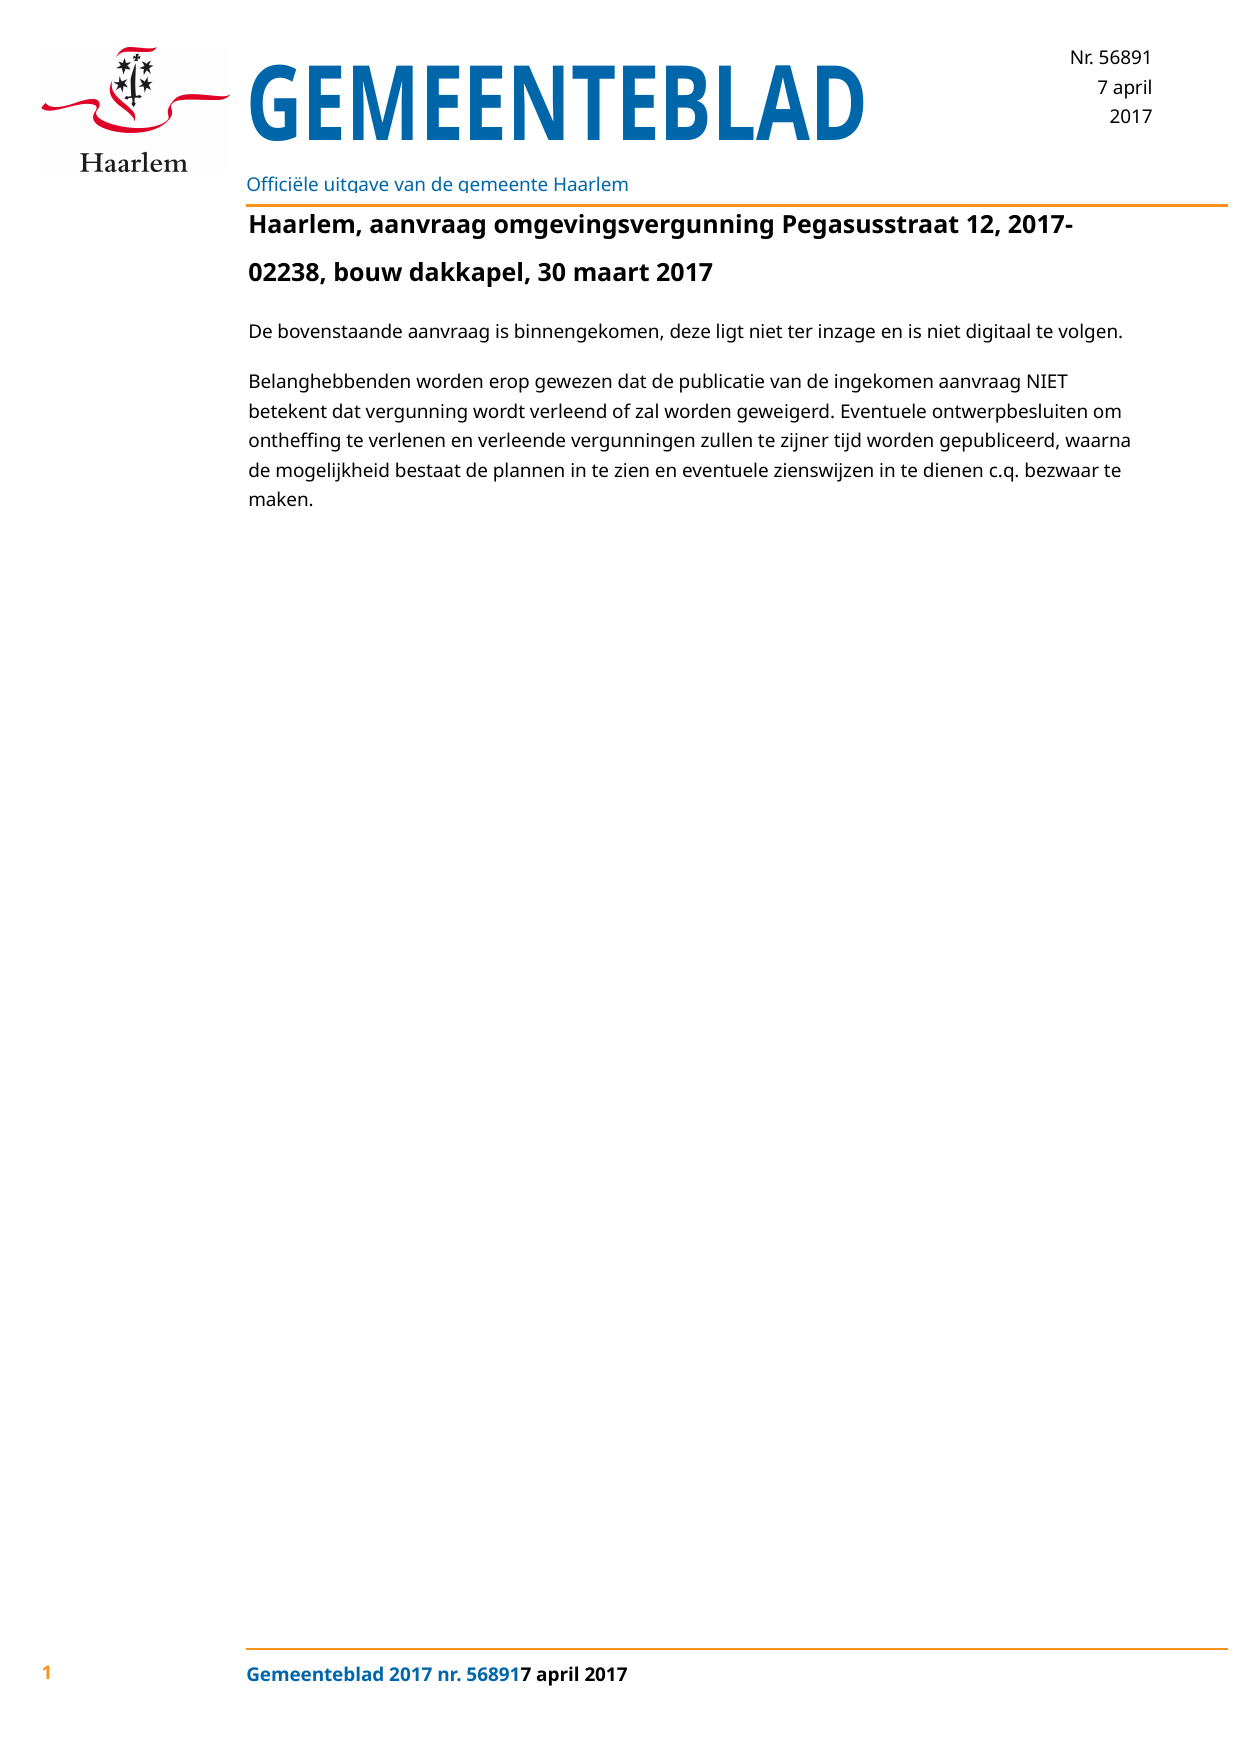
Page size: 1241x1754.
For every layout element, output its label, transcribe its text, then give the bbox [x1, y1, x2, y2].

text De bovenstaande aanvraag is binnengekomen, deze ligt niet ter inzage en is niet digitaal te volgen. [248, 318, 1152, 344]
text Belanghebbenden worden erop gewezen dat de publicatie van de ingekomen aanvraag NIET betekent dat vergunning wordt verleend of zal worden geweigerd. Eventuele ontwerpbesluiten om ontheffing te verlenen en verleende vergunningen zullen te zijner tijd worden gepubliceerd, waarna de mogelijkheid bestaat de plannen in te zien en eventuele zienswijzen in te dienen c.q. bezwaar te maken. [248, 368, 1152, 512]
picture [41, 47, 231, 172]
text Haarlem, aanvraag omgevingsvergunning Pegasusstraat 12, 2017-02238, bouw dakkapel, 30 maart 2017 [248, 207, 1152, 288]
